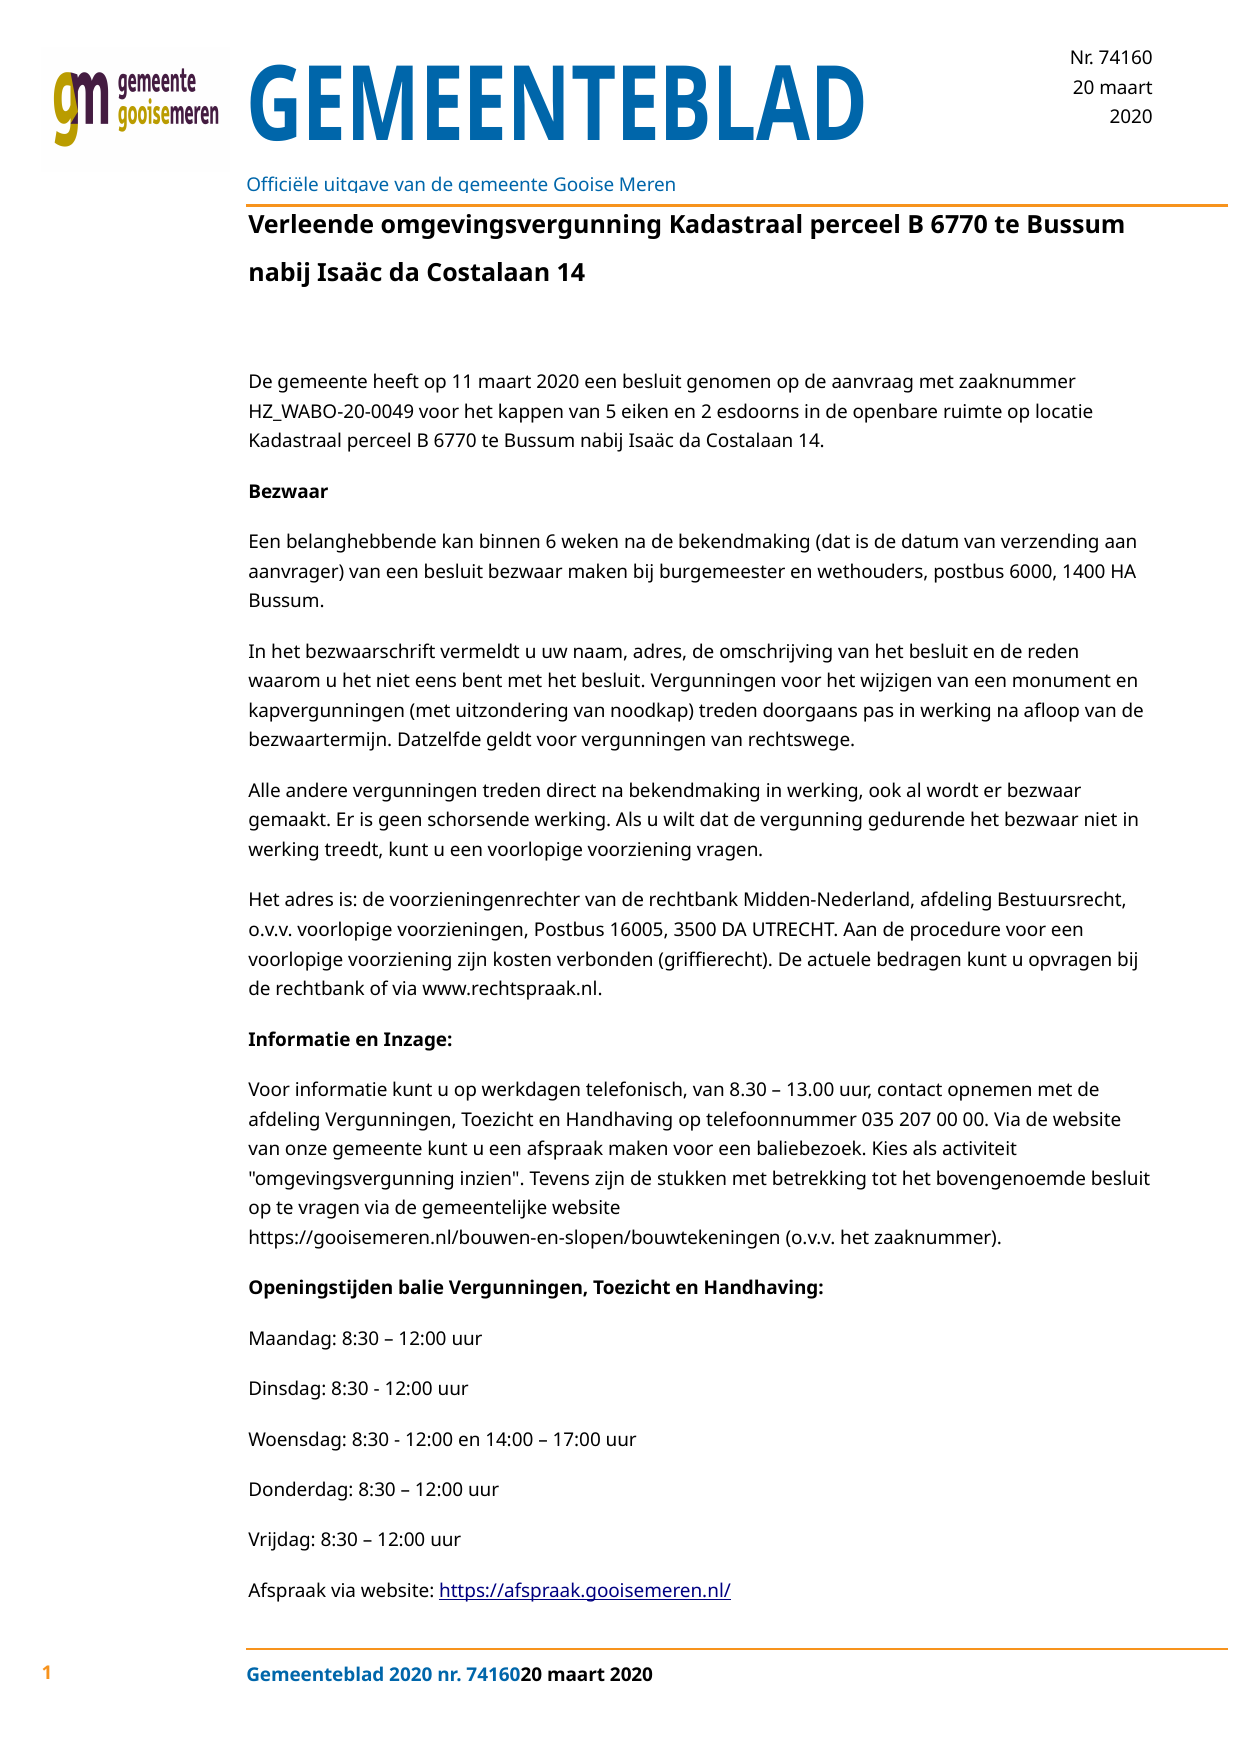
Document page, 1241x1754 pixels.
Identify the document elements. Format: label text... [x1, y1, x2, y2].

text Vrijdag: 8:30 – 12:00 uur [248, 1527, 1152, 1552]
text Dinsdag: 8:30 - 12:00 uur [248, 1375, 1152, 1401]
text Woensdag: 8:30 - 12:00 en 14:00 – 17:00 uur [248, 1426, 1152, 1452]
text Alle andere vergunningen treden direct na bekendmaking in werking, ook al wordt er bezwaar gemaakt. Er is geen schorsende werking. Als u wilt dat de vergunning gedurende het bezwaar niet in werking treedt, kunt u een voorlopige voorziening vragen. [248, 777, 1152, 862]
text Voor informatie kunt u op werkdagen telefonisch, van 8.30 – 13.00 uur, contact opnemen met de afdeling Vergunningen, Toezicht en Handhaving op telefoonnummer 035 207 00 00. Via de website van onze gemeente kunt u een afspraak maken voor een baliebezoek. Kies als activiteit "omgevingsvergunning inzien". Tevens zijn de stukken met betrekking tot het bovengenoemde besluit op te vragen via de gemeentelijke website https://gooisemeren.nl/bouwen-en-slopen/bouwtekeningen (o.v.v. het zaaknummer). [248, 1076, 1152, 1250]
picture [41, 47, 231, 172]
text Openingstijden balie Vergunningen, Toezicht en Handhaving: [248, 1274, 1152, 1300]
text In het bezwaarschrift vermeldt u uw naam, adres, de omschrijving van het besluit en de reden waarom u het niet eens bent met het besluit. Vergunningen voor het wijzigen van een monument en kapvergunningen (met uitzondering van noodkap) treden doorgaans pas in werking na afloop van de bezwaartermijn. Datzelfde geldt voor vergunningen van rechtswege. [248, 638, 1152, 752]
text Bezwaar [248, 478, 1152, 504]
text Informatie en Inzage: [248, 1026, 1152, 1052]
text Een belanghebbende kan binnen 6 weken na de bekendmaking (dat is de datum van verzending aan aanvrager) van een besluit bezwaar maken bij burgemeester en wethouders, postbus 6000, 1400 HA Bussum. [248, 528, 1152, 613]
text Het adres is: de voorzieningenrechter van de rechtbank Midden-Nederland, afdeling Bestuursrecht, o.v.v. voorlopige voorzieningen, Postbus 16005, 3500 DA UTRECHT. Aan de procedure voor een voorlopige voorziening zijn kosten verbonden (griffierecht). De actuele bedragen kunt u opvragen bij de rechtbank of via www.rechtspraak.nl. [248, 887, 1152, 1001]
text Donderdag: 8:30 – 12:00 uur [248, 1476, 1152, 1502]
text Afspraak via website: https://afspraak.gooisemeren.nl/ [248, 1577, 1152, 1603]
text Maandag: 8:30 – 12:00 uur [248, 1325, 1152, 1351]
text Verleende omgevingsvergunning Kadastraal perceel B 6770 te Bussum nabij Isaäc da Costalaan 14 [248, 207, 1152, 288]
text De gemeente heeft op 11 maart 2020 een besluit genomen op de aanvraag met zaaknummer HZ_WABO-20-0049 voor het kappen van 5 eiken en 2 esdoorns in de openbare ruimte op locatie Kadastraal perceel B 6770 te Bussum nabij Isaäc da Costalaan 14. [248, 368, 1152, 453]
